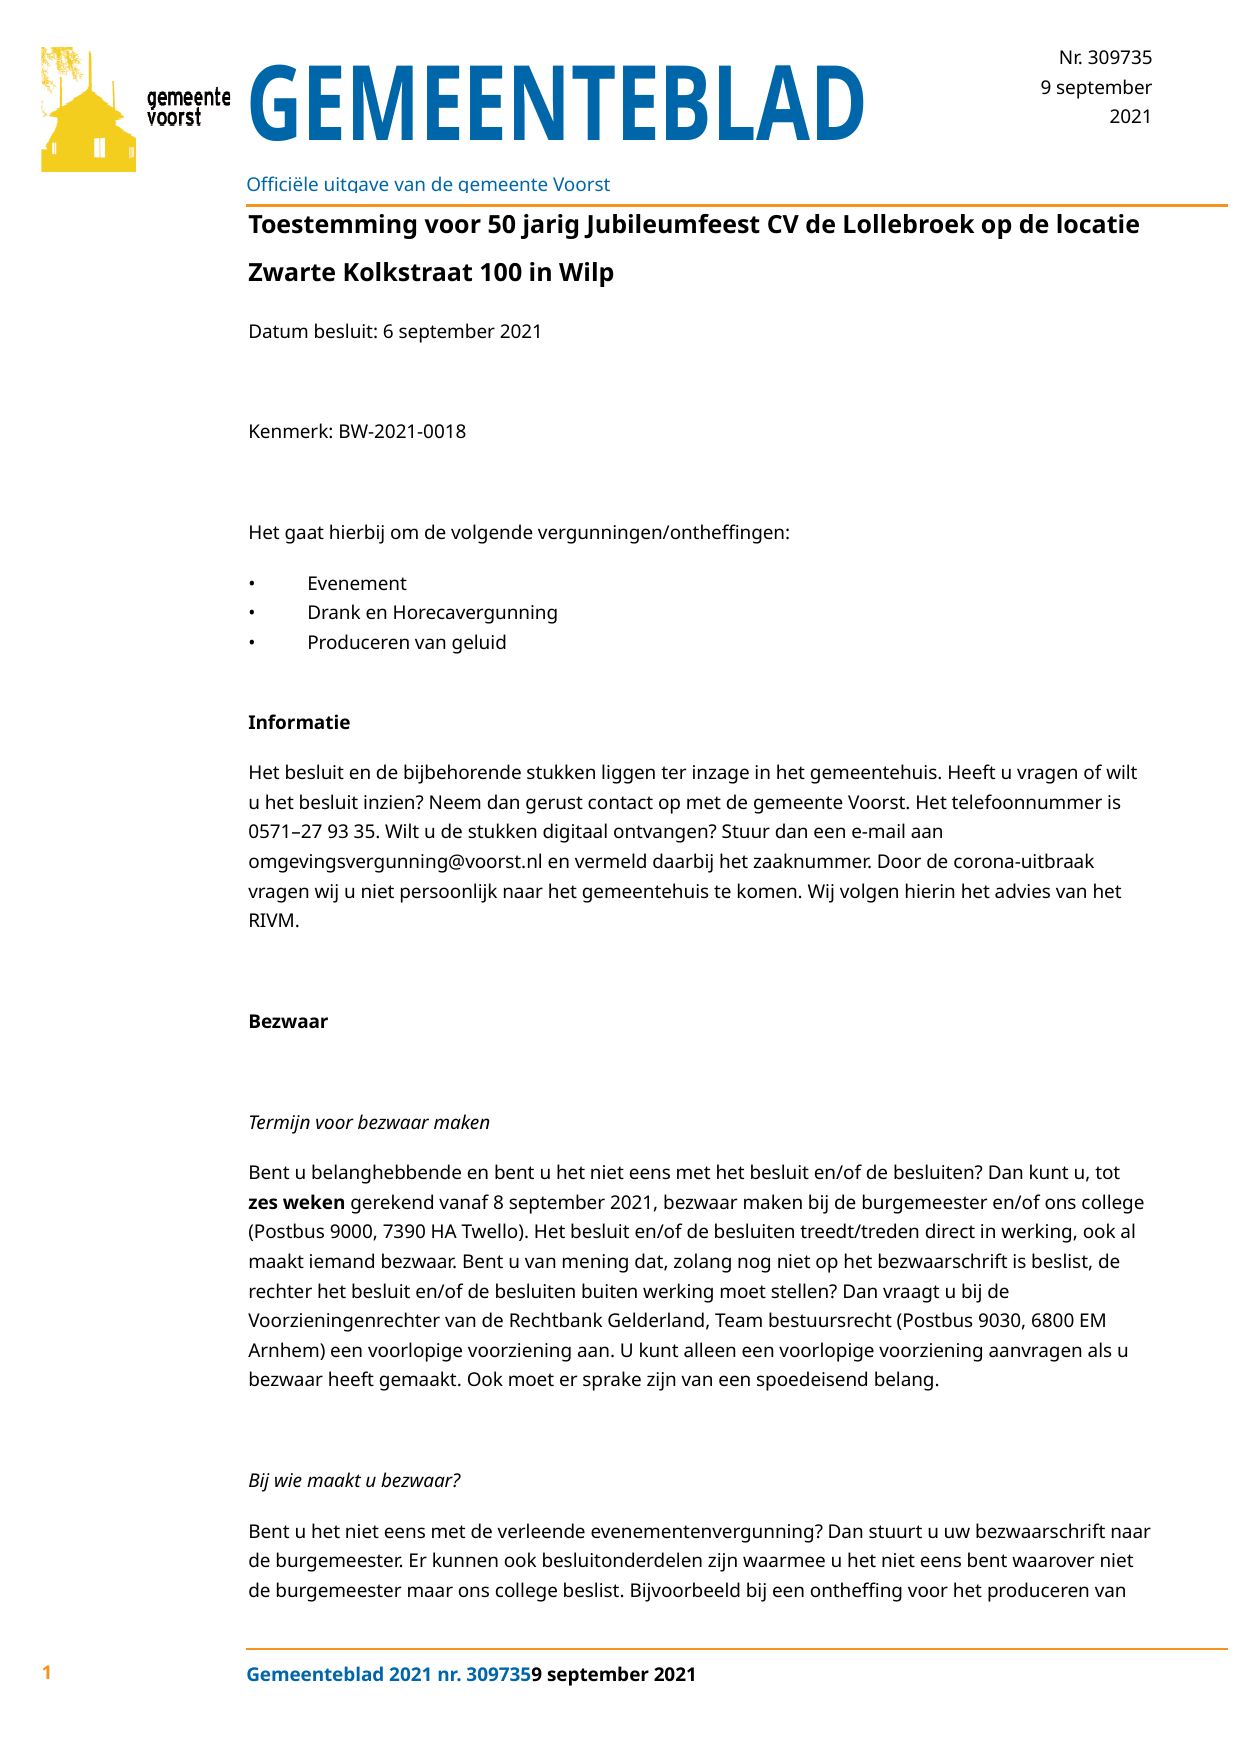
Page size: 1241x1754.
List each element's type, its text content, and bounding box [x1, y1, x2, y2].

text Toestemming voor 50 jarig Jubileumfeest CV de Lollebroek op de locatie Zwarte Kolkstraat 100 in Wilp [248, 207, 1152, 288]
text Termijn voor bezwaar maken [248, 1109, 1152, 1135]
picture [41, 47, 231, 172]
text Informatie [248, 709, 1152, 735]
list Produceren van geluid [248, 629, 1152, 655]
text Bent u het niet eens met de verleende evenementenvergunning? Dan stuurt u uw bezwaarschrift naar de burgemeester. Er kunnen ook besluitonderdelen zijn waarmee u het niet eens bent waarover niet de burgemeester maar ons college beslist. Bijvoorbeeld bij een ontheffing voor het produceren van [248, 1518, 1152, 1603]
text Het besluit en de bijbehorende stukken liggen ter inzage in het gemeentehuis. Heeft u vragen of wilt u het besluit inzien? Neem dan gerust contact op met de gemeente Voorst. Het telefoonnummer is 0571–27 93 35. Wilt u de stukken digitaal ontvangen? Stuur dan een e-mail aan omgevingsvergunning@voorst.nl en vermeld daarbij het zaaknummer. Door de corona-uitbraak vragen wij u niet persoonlijk naar het gemeentehuis te komen. Wij volgen hierin het advies van het RIVM. [248, 759, 1152, 933]
text Bezwaar [248, 1008, 1152, 1034]
text Bent u belanghebbende en bent u het niet eens met het besluit en/of de besluiten? Dan kunt u, tot zes weken gerekend vanaf 8 september 2021, bezwaar maken bij de burgemeester en/of ons college (Postbus 9000, 7390 HA Twello). Het besluit en/of de besluiten treedt/treden direct in werking, ook al maakt iemand bezwaar. Bent u van mening dat, zolang nog niet op het bezwaarschrift is beslist, de rechter het besluit en/of de besluiten buiten werking moet stellen? Dan vraagt u bij de Voorzieningenrechter van de Rechtbank Gelderland, Team bestuursrecht (Postbus 9030, 6800 EM Arnhem) een voorlopige voorziening aan. U kunt alleen een voorlopige voorziening aanvragen als u bezwaar heeft gemaakt. Ook moet er sprake zijn van een spoedeisend belang. [248, 1159, 1152, 1392]
list Drank en Horecavergunning [248, 599, 1152, 625]
text Het gaat hierbij om de volgende vergunningen/ontheffingen: [248, 519, 1152, 545]
list Evenement [248, 570, 1152, 596]
text Datum besluit: 6 september 2021 [248, 318, 1152, 344]
text Kenmerk: BW-2021-0018 [248, 419, 1152, 444]
text Bij wie maakt u bezwaar? [248, 1467, 1152, 1493]
